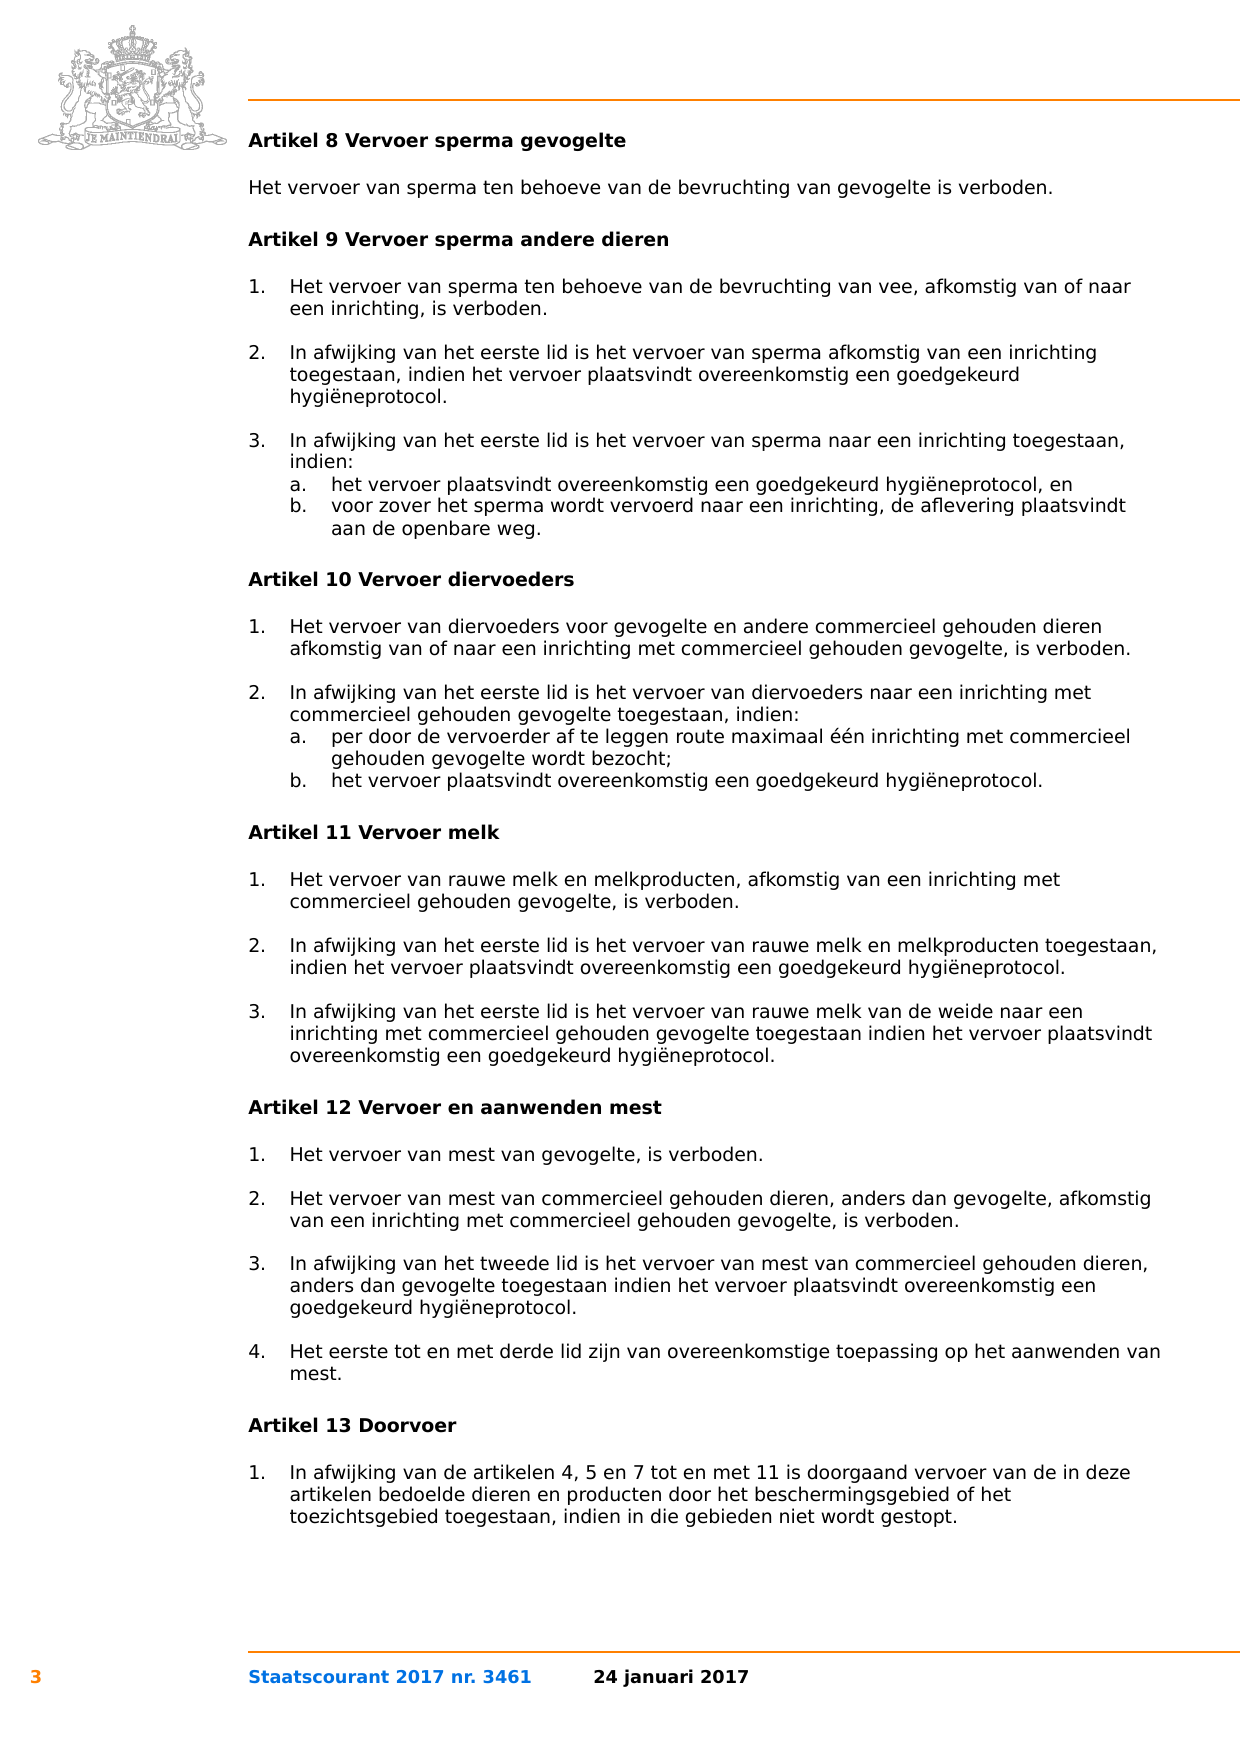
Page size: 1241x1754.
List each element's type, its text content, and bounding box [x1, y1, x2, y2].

picture [38, 25, 227, 150]
text 1. Het vervoer van sperma ten behoeve van de bevruchting van vee, afkomstig van of naar een inrichting, is verboden. [248, 276, 1163, 320]
subtitle Artikel 9 Vervoer sperma andere dieren [248, 229, 1163, 251]
subtitle Artikel 8 Vervoer sperma gevogelte [248, 130, 1163, 152]
text 2. In afwijking van het eerste lid is het vervoer van rauwe melk en melkproducten toegestaan, indien het vervoer plaatsvindt overeenkomstig een goedgekeurd hygiëneprotocol. [248, 935, 1163, 979]
subtitle Artikel 11 Vervoer melk [248, 822, 1163, 844]
text 4. Het eerste tot en met derde lid zijn van overeenkomstige toepassing op het aanwenden van mest. [248, 1341, 1163, 1385]
subtitle Artikel 12 Vervoer en aanwenden mest [248, 1097, 1163, 1119]
text 1. Het vervoer van diervoeders voor gevogelte en andere commercieel gehouden dieren afkomstig van of naar een inrichting met commercieel gehouden gevogelte, is verboden. [248, 616, 1163, 660]
text a. het vervoer plaatsvindt overeenkomstig een goedgekeurd hygiëneprotocol, en [289, 473, 1163, 495]
subtitle Artikel 13 Doorvoer [248, 1415, 1163, 1437]
text a. per door de vervoerder af te leggen route maximaal één inrichting met commercieel gehouden gevogelte wordt bezocht; [289, 726, 1163, 770]
text b. voor zover het sperma wordt vervoerd naar een inrichting, de aflevering plaatsvindt aan de openbare weg. [289, 495, 1163, 539]
text 3. In afwijking van het tweede lid is het vervoer van mest van commercieel gehouden dieren, anders dan gevogelte toegestaan indien het vervoer plaatsvindt overeenkomstig een goedgekeurd hygiëneprotocol. [248, 1253, 1163, 1319]
text 2. Het vervoer van mest van commercieel gehouden dieren, anders dan gevogelte, afkomstig van een inrichting met commercieel gehouden gevogelte, is verboden. [248, 1187, 1163, 1231]
text b. het vervoer plaatsvindt overeenkomstig een goedgekeurd hygiëneprotocol. [289, 770, 1163, 792]
text 1. Het vervoer van rauwe melk en melkproducten, afkomstig van een inrichting met commercieel gehouden gevogelte, is verboden. [248, 869, 1163, 913]
text 1. In afwijking van de artikelen 4, 5 en 7 tot en met 11 is doorgaand vervoer van de in deze artikelen bedoelde dieren en producten door het beschermingsgebied of het toezichtsgebied toegestaan, indien in die gebieden niet wordt gestopt. [248, 1462, 1163, 1528]
text 2. In afwijking van het eerste lid is het vervoer van sperma afkomstig van een inrichting toegestaan, indien het vervoer plaatsvindt overeenkomstig een goedgekeurd hygiëneprotocol. [248, 342, 1163, 408]
text 3. In afwijking van het eerste lid is het vervoer van sperma naar een inrichting toegestaan, indien: [248, 429, 1163, 473]
text 1. Het vervoer van mest van gevogelte, is verboden. [248, 1144, 1163, 1166]
text 3. In afwijking van het eerste lid is het vervoer van rauwe melk van de weide naar een inrichting met commercieel gehouden gevogelte toegestaan indien het vervoer plaatsvindt overeenkomstig een goedgekeurd hygiëneprotocol. [248, 1001, 1163, 1067]
subtitle Artikel 10 Vervoer diervoeders [248, 569, 1163, 591]
text Het vervoer van sperma ten behoeve van de bevruchting van gevogelte is verboden. [248, 177, 1163, 199]
text 2. In afwijking van het eerste lid is het vervoer van diervoeders naar een inrichting met commercieel gehouden gevogelte toegestaan, indien: [248, 682, 1163, 726]
